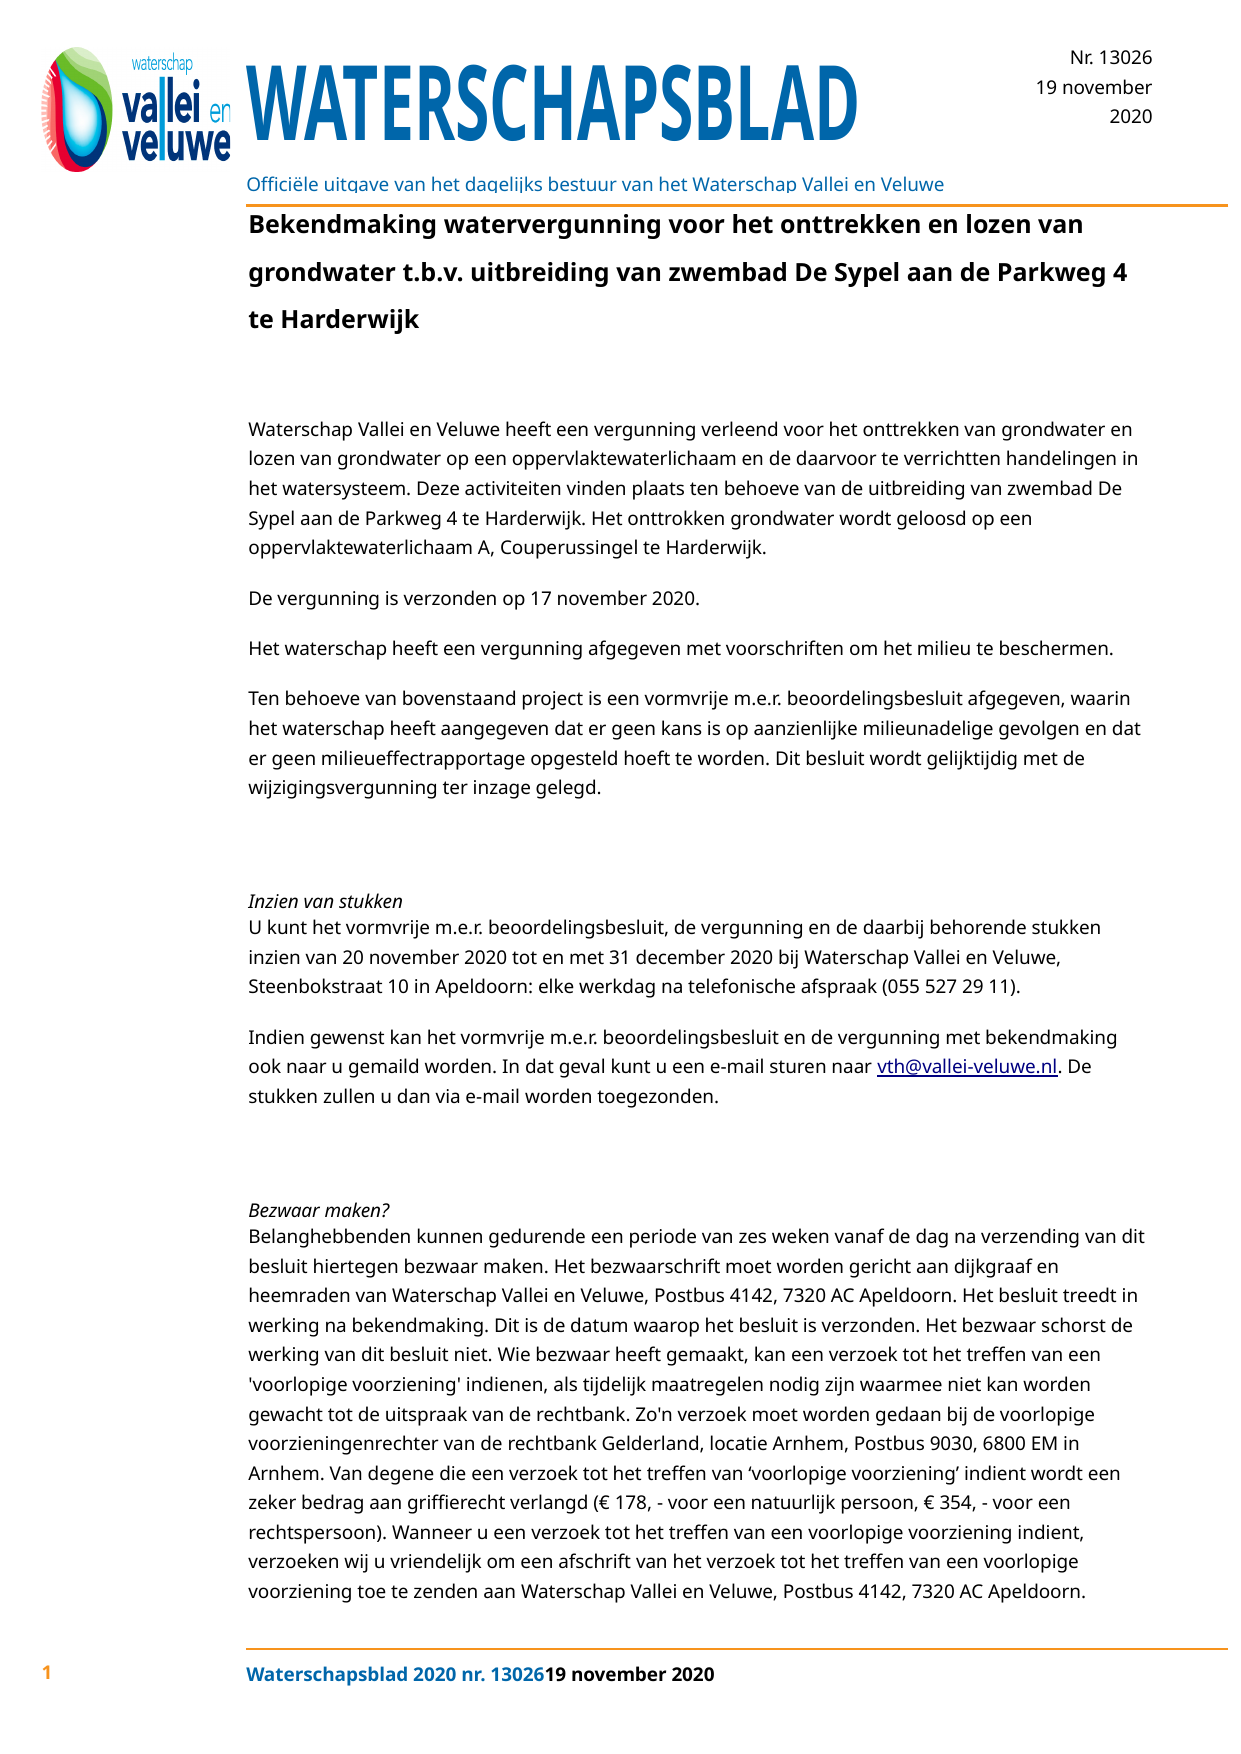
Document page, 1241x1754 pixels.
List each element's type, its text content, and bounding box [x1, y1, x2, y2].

text De vergunning is verzonden op 17 november 2020. [248, 585, 1152, 610]
text Bezwaar maken? [248, 1197, 1152, 1223]
text Ten behoeve van bovenstaand project is een vormvrije m.e.r. beoordelingsbesluit afgegeven, waarin het waterschap heeft aangegeven dat er geen kans is op aanzienlijke milieunadelige gevolgen en dat er geen milieueffectrapportage opgesteld hoeft te worden. Dit besluit wordt gelijktijdig met de wijzigingsvergunning ter inzage gelegd. [248, 686, 1152, 800]
text U kunt het vormvrije m.e.r. beoordelingsbesluit, de vergunning en de daarbij behorende stukken inzien van 20 november 2020 tot en met 31 december 2020 bij Waterschap Vallei en Veluwe, Steenbokstraat 10 in Apeldoorn: elke werkdag na telefonische afspraak (055 527 29 11). [248, 914, 1152, 999]
text Waterschap Vallei en Veluwe heeft een vergunning verleend voor het onttrekken van grondwater en lozen van grondwater op een oppervlaktewaterlichaam en de daarvoor te verrichtten handelingen in het watersysteem. Deze activiteiten vinden plaats ten behoeve van de uitbreiding van zwembad De Sypel aan de Parkweg 4 te Harderwijk. Het onttrokken grondwater wordt geloosd op een oppervlaktewaterlichaam A, Couperussingel te Harderwijk. [248, 416, 1152, 560]
text Het waterschap heeft een vergunning afgegeven met voorschriften om het milieu te beschermen. [248, 635, 1152, 661]
picture [41, 47, 231, 172]
text Inzien van stukken [248, 889, 1152, 914]
text Indien gewenst kan het vormvrije m.e.r. beoordelingsbesluit en de vergunning met bekendmaking ook naar u gemaild worden. In dat geval kunt u een e-mail sturen naar vth@vallei-veluwe.nl. De stukken zullen u dan via e-mail worden toegezonden. [248, 1024, 1152, 1109]
text Belanghebbenden kunnen gedurende een periode van zes weken vanaf de dag na verzending van dit besluit hiertegen bezwaar maken. Het bezwaarschrift moet worden gericht aan dijkgraaf en heemraden van Waterschap Vallei en Veluwe, Postbus 4142, 7320 AC Apeldoorn. Het besluit treedt in werking na bekendmaking. Dit is de datum waarop het besluit is verzonden. Het bezwaar schorst de werking van dit besluit niet. Wie bezwaar heeft gemaakt, kan een verzoek tot het treffen van een 'voorlopige voorziening' indienen, als tijdelijk maatregelen nodig zijn waarmee niet kan worden gewacht tot de uitspraak van de rechtbank. Zo'n verzoek moet worden gedaan bij de voorlopige voorzieningenrechter van de rechtbank Gelderland, locatie Arnhem, Postbus 9030, 6800 EM in Arnhem. Van degene die een verzoek tot het treffen van ‘voorlopige voorziening’ indient wordt een zeker bedrag aan griffierecht verlangd (€ 178, - voor een natuurlijk persoon, € 354, - voor een rechtspersoon). Wanneer u een verzoek tot het treffen van een voorlopige voorziening indient, verzoeken wij u vriendelijk om een afschrift van het verzoek tot het treffen van een voorlopige voorziening toe te zenden aan Waterschap Vallei en Veluwe, Postbus 4142, 7320 AC Apeldoorn. [248, 1223, 1152, 1604]
text Bekendmaking watervergunning voor het onttrekken en lozen van grondwater t.b.v. uitbreiding van zwembad De Sypel aan de Parkweg 4 te Harderwijk [248, 207, 1152, 336]
